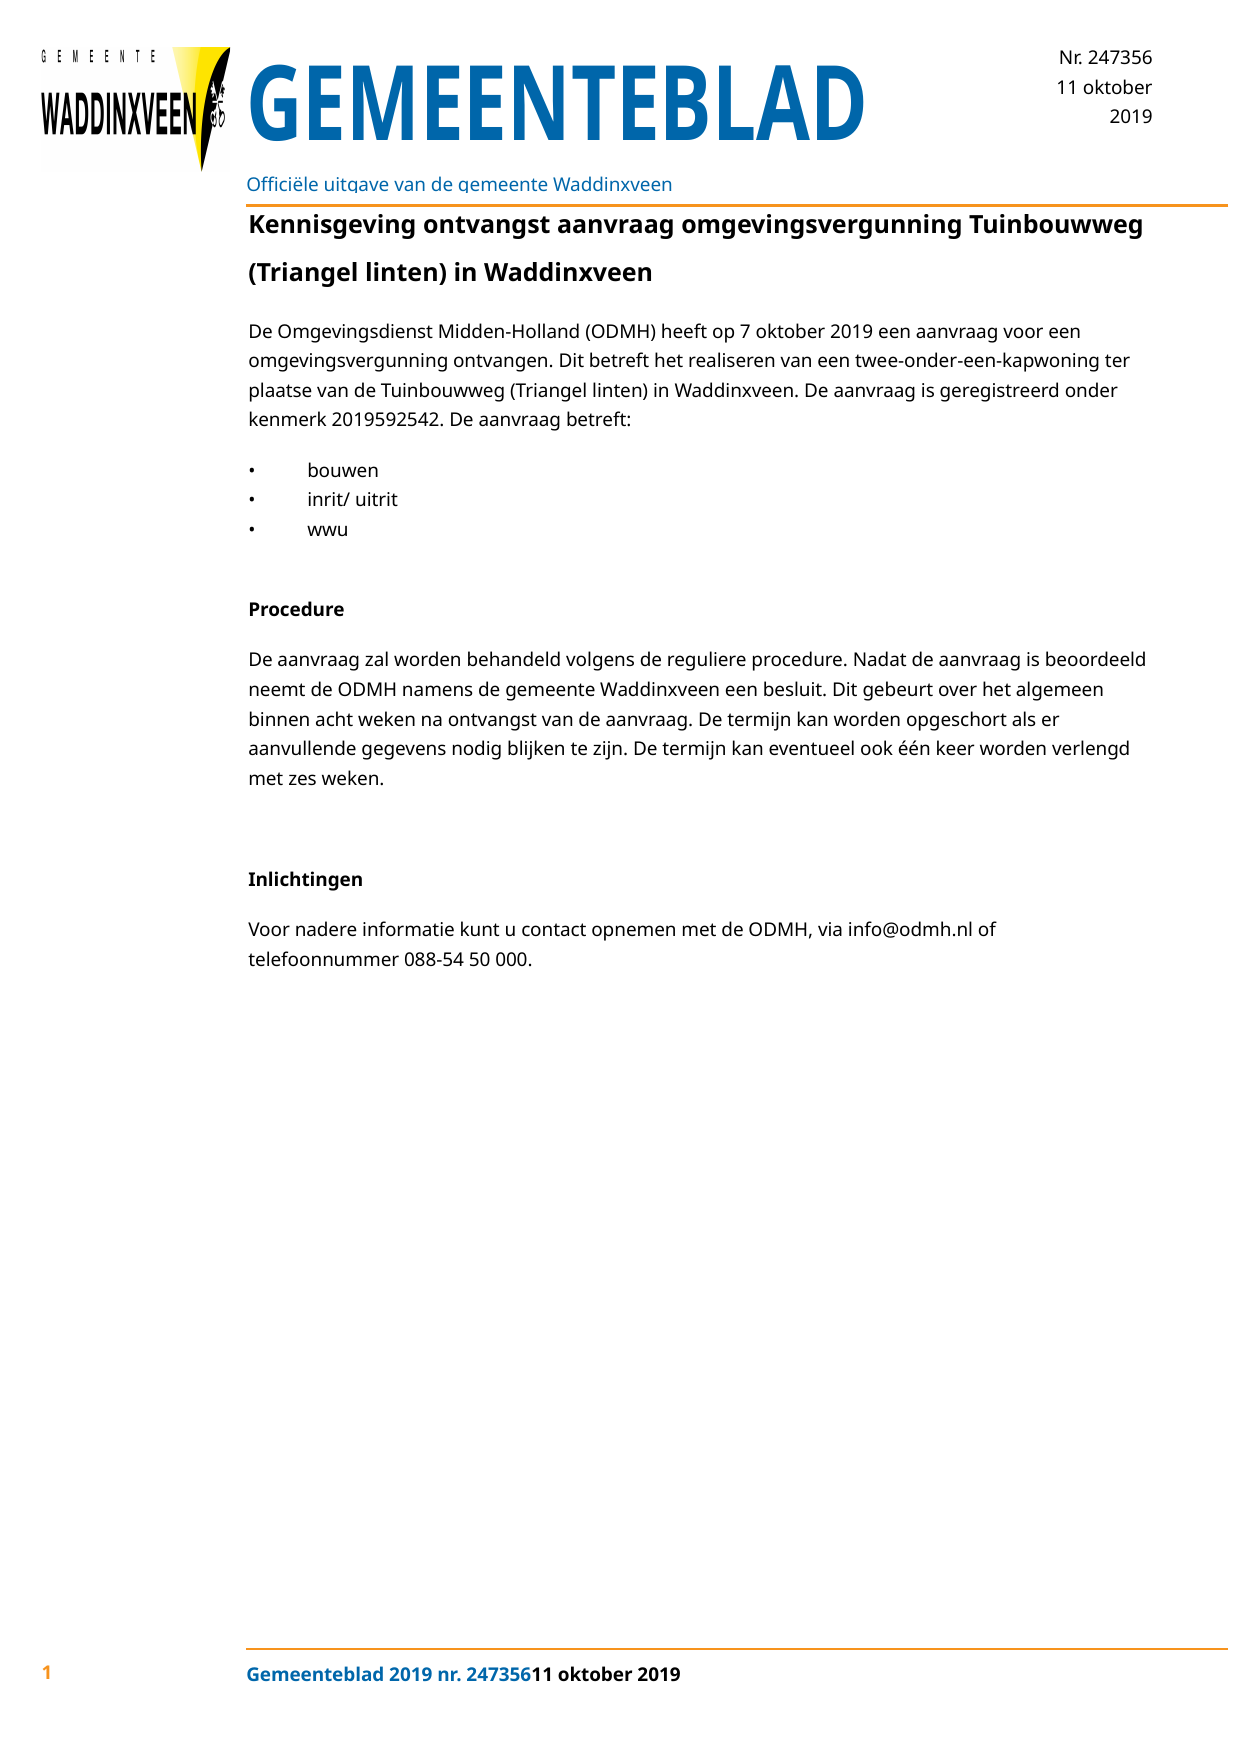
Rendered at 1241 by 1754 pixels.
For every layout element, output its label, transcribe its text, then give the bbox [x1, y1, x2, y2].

text Voor nadere informatie kunt u contact opnemen met de ODMH, via info@odmh.nl of telefoonnummer 088-54 50 000. [248, 916, 1152, 972]
text Procedure [248, 596, 1152, 622]
picture [41, 47, 231, 172]
list wwu [248, 516, 1152, 542]
text Inlichtingen [248, 866, 1152, 892]
text Kennisgeving ontvangst aanvraag omgevingsvergunning Tuinbouwweg (Triangel linten) in Waddinxveen [248, 207, 1152, 288]
list bouwen [248, 457, 1152, 483]
text De Omgevingsdienst Midden-Holland (ODMH) heeft op 7 oktober 2019 een aanvraag voor een omgevingsvergunning ontvangen. Dit betreft het realiseren van een twee-onder-een-kapwoning ter plaatse van de Tuinbouwweg (Triangel linten) in Waddinxveen. De aanvraag is geregistreerd onder kenmerk 2019592542. De aanvraag betreft: [248, 318, 1152, 432]
list inrit/ uitrit [248, 487, 1152, 512]
text De aanvraag zal worden behandeld volgens de reguliere procedure. Nadat de aanvraag is beoordeeld neemt de ODMH namens de gemeente Waddinxveen een besluit. Dit gebeurt over het algemeen binnen acht weken na ontvangst van de aanvraag. De termijn kan worden opgeschort als er aanvullende gegevens nodig blijken te zijn. De termijn kan eventueel ook één keer worden verlengd met zes weken. [248, 647, 1152, 791]
